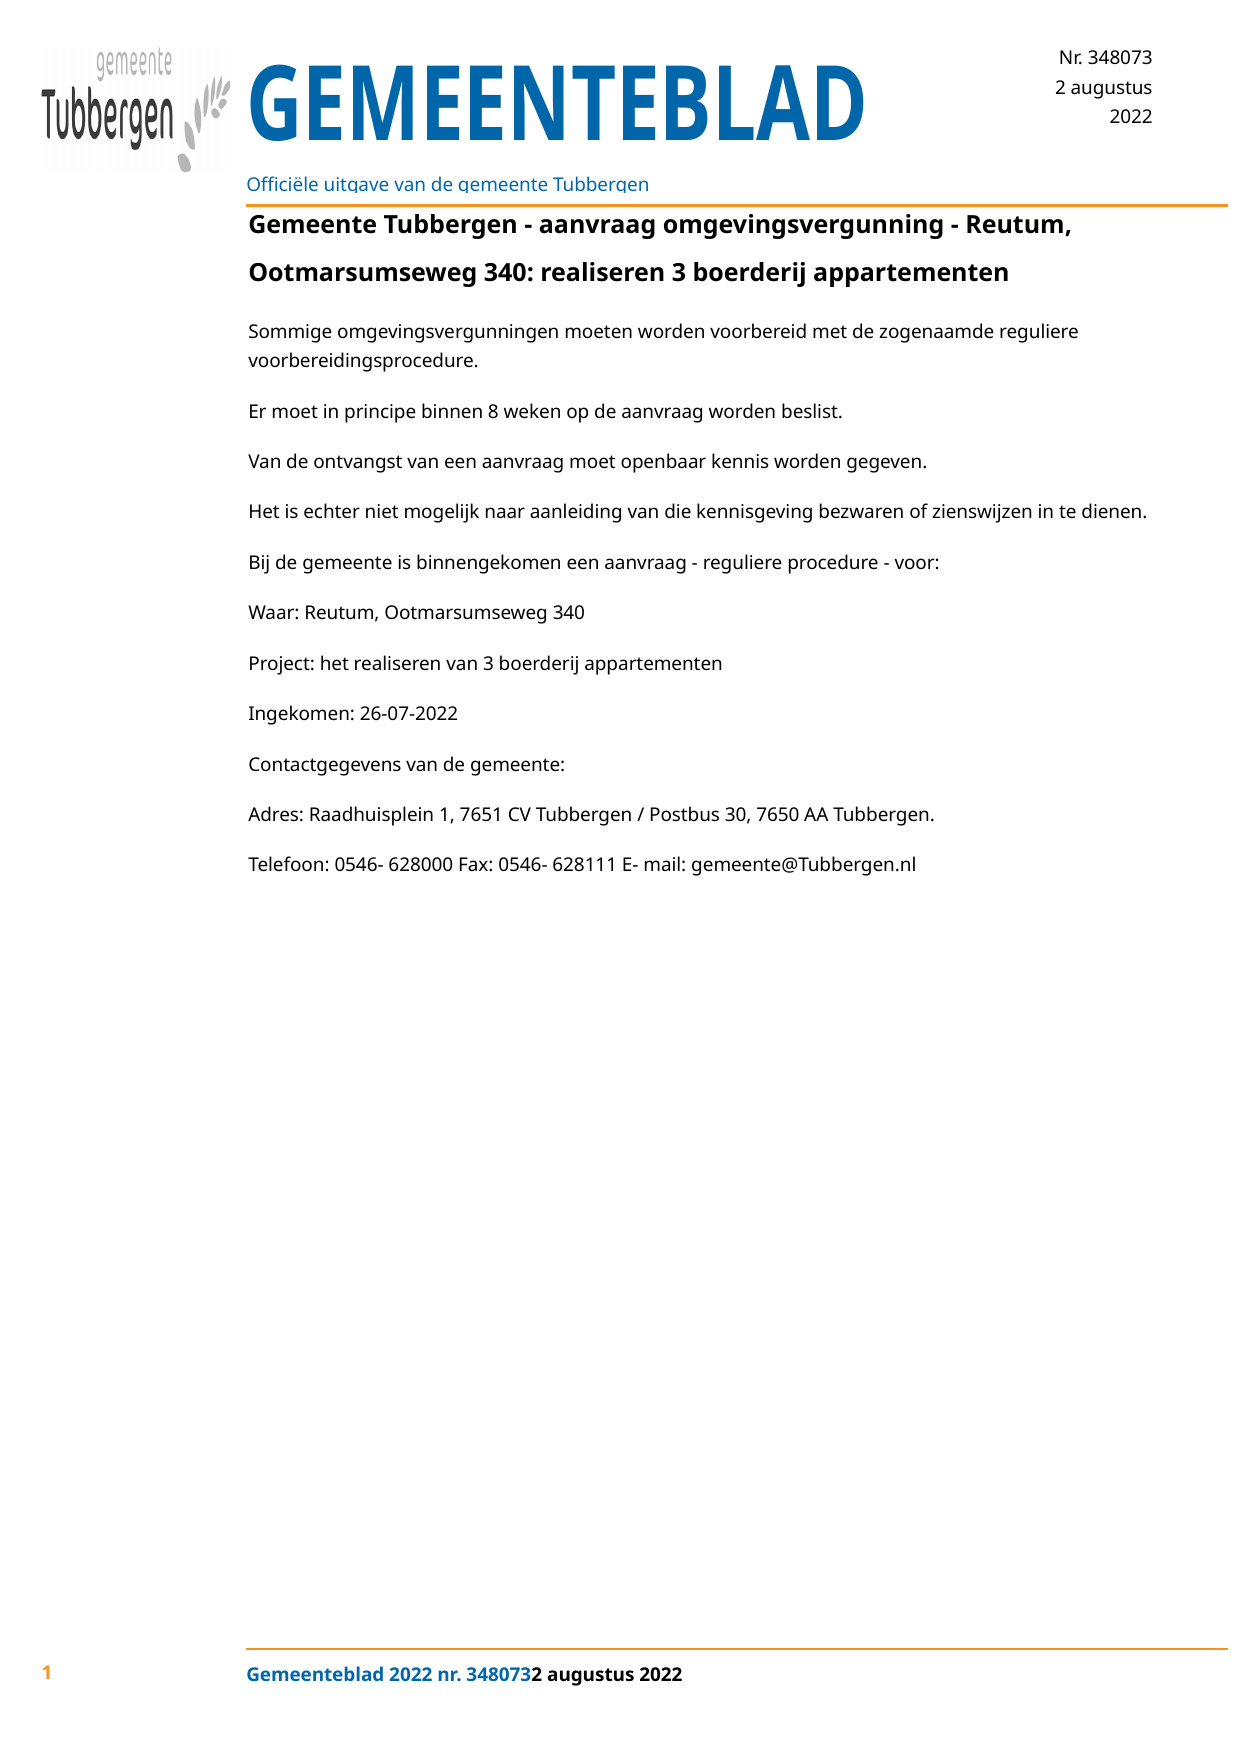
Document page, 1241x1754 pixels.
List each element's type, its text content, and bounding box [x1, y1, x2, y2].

text Adres: Raadhuisplein 1, 7651 CV Tubbergen / Postbus 30, 7650 AA Tubbergen. [248, 801, 1152, 827]
text Sommige omgevingsvergunningen moeten worden voorbereid met de zogenaamde reguliere voorbereidingsprocedure. [248, 318, 1152, 373]
text Van de ontvangst van een aanvraag moet openbaar kennis worden gegeven. [248, 448, 1152, 474]
text Gemeente Tubbergen - aanvraag omgevingsvergunning - Reutum, Ootmarsumseweg 340: realiseren 3 boerderij appartementen [248, 207, 1152, 288]
text Project: het realiseren van 3 boerderij appartementen [248, 650, 1152, 676]
text Waar: Reutum, Ootmarsumseweg 340 [248, 599, 1152, 625]
text Het is echter niet mogelijk naar aanleiding van die kennisgeving bezwaren of zienswijzen in te dienen. [248, 499, 1152, 524]
picture [41, 47, 231, 172]
text Bij de gemeente is binnengekomen een aanvraag - reguliere procedure - voor: [248, 549, 1152, 575]
text Telefoon: 0546- 628000 Fax: 0546- 628111 E- mail: gemeente@Tubbergen.nl [248, 852, 1152, 877]
text Ingekomen: 26-07-2022 [248, 700, 1152, 726]
text Contactgegevens van de gemeente: [248, 751, 1152, 777]
text Er moet in principe binnen 8 weken op de aanvraag worden beslist. [248, 398, 1152, 424]
